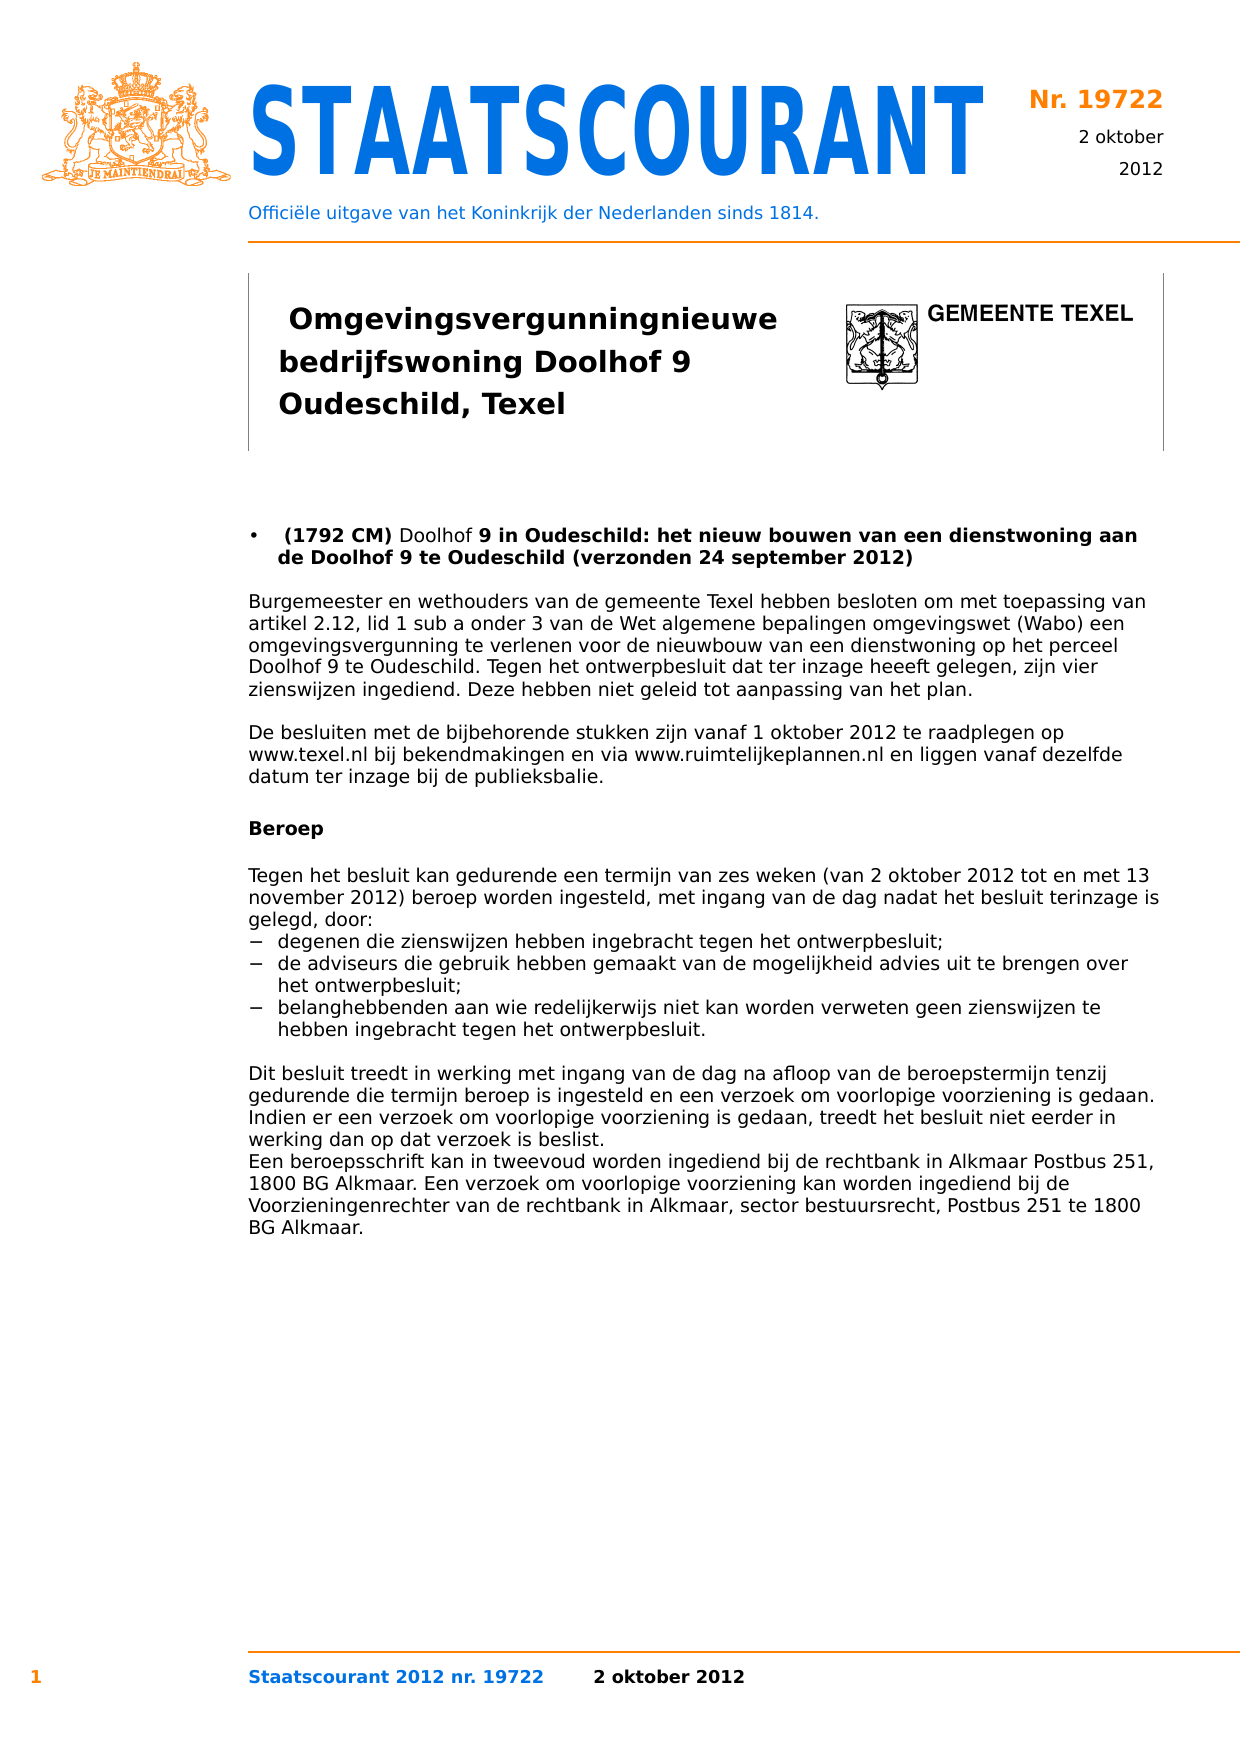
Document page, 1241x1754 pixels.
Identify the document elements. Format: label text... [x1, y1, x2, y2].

text De besluiten met de bijbehorende stukken zijn vanaf 1 oktober 2012 te raadplegen op www.texel.nl bij bekendmakingen en via www.ruimtelijkeplannen.nl en liggen vanaf dezelfde datum ter inzage bij de publieksbalie. [248, 722, 1163, 788]
text − belanghebbenden aan wie redelijkerwijs niet kan worden verweten geen zienswijzen te hebben ingebracht tegen het ontwerpbesluit. [248, 997, 1163, 1041]
text Een beroepsschrift kan in tweevoud worden ingediend bij de rechtbank in Alkmaar Postbus 251, 1800 BG Alkmaar. Een verzoek om voorlopige voorziening kan worden ingediend bij de Voorzieningenrechter van de rechtbank in Alkmaar, sector bestuursrecht, Postbus 251 te 1800 BG Alkmaar. [248, 1151, 1163, 1239]
table_header Nr. 19722 [998, 62, 1240, 121]
table_header STAATSCOURANT [248, 62, 998, 203]
table_cell 2012 [998, 153, 1240, 203]
text Dit besluit treedt in werking met ingang van de dag na afloop van de beroepstermijn tenzij gedurende die termijn beroep is ingesteld en een verzoek om voorlopige voorziening is gedaan. Indien er een verzoek om voorlopige voorziening is gedaan, treedt het besluit niet eerder in werking dan op dat verzoek is beslist. [248, 1063, 1163, 1151]
subtitle Beroep [248, 818, 1163, 840]
text − de adviseurs die gebruik hebben gemaakt van de mogelijkheid advies uit te brengen over het ontwerpbesluit; [248, 953, 1163, 997]
text • (1792 CM) Doolhof 9 in Oudeschild: het nieuw bouwen van een dienstwoning aan de Doolhof 9 te Oudeschild (verzonden 24 september 2012) [248, 525, 1163, 569]
table_cell 2 oktober [998, 121, 1240, 153]
text Tegen het besluit kan gedurende een termijn van zes weken (van 2 oktober 2012 tot en met 13 november 2012) beroep worden ingesteld, met ingang van de dag nadat het besluit terinzage is gelegd, door: [248, 865, 1163, 931]
text Burgemeester en wethouders van de gemeente Texel hebben besloten om met toepassing van artikel 2.12, lid 1 sub a onder 3 van de Wet algemene bepalingen omgevingswet (Wabo) een omgevingsvergunning te verlenen voor de nieuwbouw van een dienstwoning op het perceel Doolhof 9 te Oudeschild. Tegen het ontwerpbesluit dat ter inzage heeeft gelegen, zijn vier zienswijzen ingediend. Deze hebben niet geleid tot aanpassing van het plan. [248, 591, 1163, 700]
subtitle Omgevingsvergunningnieuwe bedrijfswoning Doolhof 9 Oudeschild, Texel [249, 273, 1163, 451]
table_cell Officiële uitgave van het Koninkrijk der Nederlanden sinds 1814. [248, 203, 1240, 241]
picture [41, 62, 231, 186]
picture [844, 302, 1134, 391]
table_header [25, 62, 248, 241]
text − degenen die zienswijzen hebben ingebracht tegen het ontwerpbesluit; [248, 931, 1163, 953]
